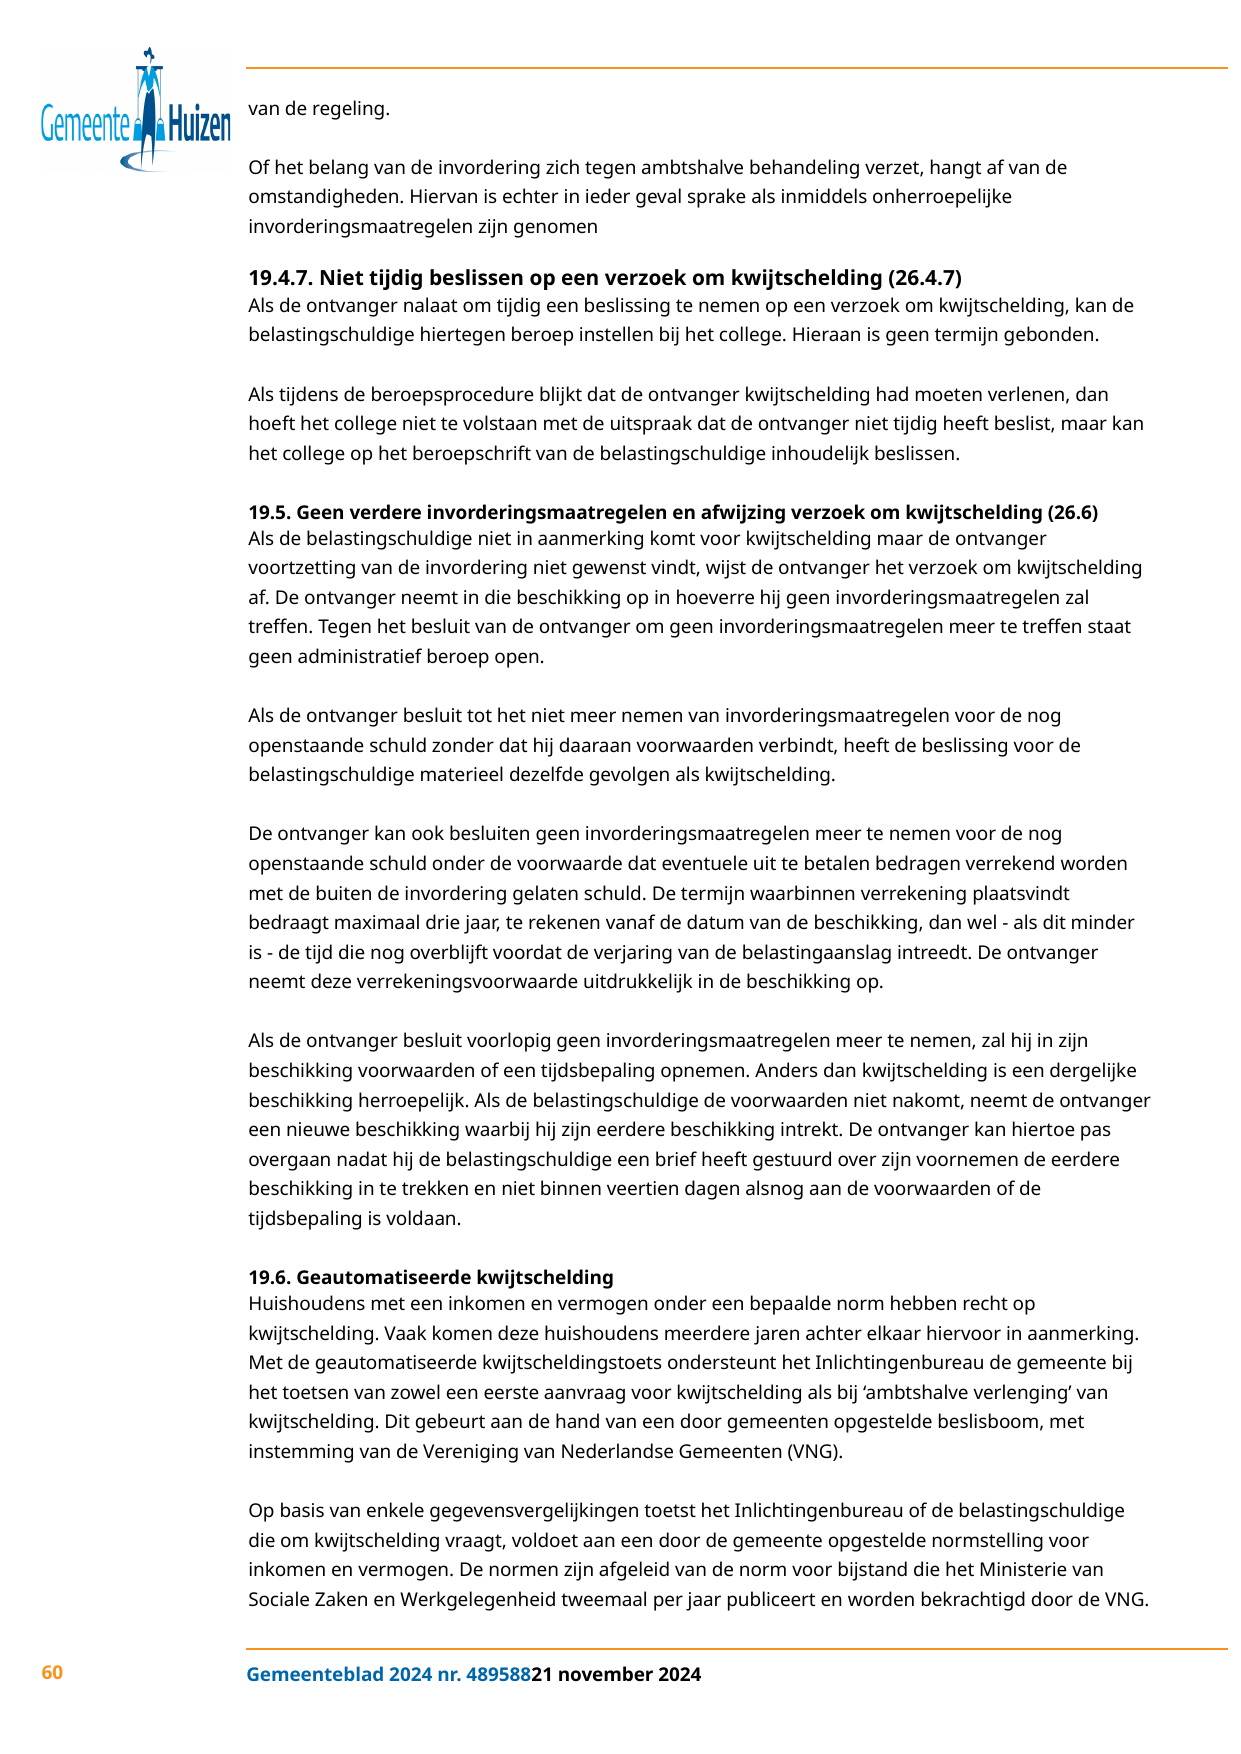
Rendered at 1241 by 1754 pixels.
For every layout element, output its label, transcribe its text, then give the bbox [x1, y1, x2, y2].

text Als de belastingschuldige niet in aanmerking komt voor kwijtschelding maar de ontvanger voortzetting van de invordering niet gewenst vindt, wijst de ontvanger het verzoek om kwijtschelding af. De ontvanger neemt in die beschikking op in hoeverre hij geen invorderingsmaatregelen zal treffen. Tegen het besluit van de ontvanger om geen invorderingsmaatregelen meer te treffen staat geen administratief beroep open. [248, 525, 1152, 669]
text Als de ontvanger nalaat om tijdig een beslissing te nemen op een verzoek om kwijtschelding, kan de belastingschuldige hiertegen beroep instellen bij het college. Hieraan is geen termijn gebonden. [248, 292, 1152, 347]
text De ontvanger kan ook besluiten geen invorderingsmaatregelen meer te nemen voor de nog openstaande schuld onder de voorwaarde dat eventuele uit te betalen bedragen verrekend worden met de buiten de invordering gelaten schuld. De termijn waarbinnen verrekening plaatsvindt bedraagt maximaal drie jaar, te rekenen vanaf de datum van de beschikking, dan wel - als dit minder is - de tijd die nog overblijft voordat de verjaring van de belastingaanslag intreedt. De ontvanger neemt deze verrekeningsvoorwaarde uitdrukkelijk in de beschikking op. [248, 821, 1152, 994]
text Met de geautomatiseerde kwijtscheldingstoets ondersteunt het Inlichtingenbureau de gemeente bij het toetsen van zowel een eerste aanvraag voor kwijtschelding als bij ‘ambtshalve verlenging’ van kwijtschelding. Dit gebeurt aan de hand van een door gemeenten opgestelde beslisboom, met instemming van de Vereniging van Nederlandse Gemeenten (VNG). [248, 1349, 1152, 1464]
text 19.6. Geautomatiseerde kwijtschelding [248, 1264, 1152, 1290]
picture [41, 47, 231, 172]
text Huishoudens met een inkomen en vermogen onder een bepaalde norm hebben recht op kwijtschelding. Vaak komen deze huishoudens meerdere jaren achter elkaar hiervoor in aanmerking. [248, 1290, 1152, 1345]
text 19.4.7. Niet tijdig beslissen op een verzoek om kwijtschelding (26.4.7) [248, 263, 1152, 292]
text van de regeling. [248, 95, 1152, 121]
text Als tijdens de beroepsprocedure blijkt dat de ontvanger kwijtschelding had moeten verlenen, dan hoeft het college niet te volstaan met de uitspraak dat de ontvanger niet tijdig heeft beslist, maar kan het college op het beroepschrift van de belastingschuldige inhoudelijk beslissen. [248, 381, 1152, 466]
text Of het belang van de invordering zich tegen ambtshalve behandeling verzet, hangt af van de omstandigheden. Hiervan is echter in ieder geval sprake als inmiddels onherroepelijke invorderingsmaatregelen zijn genomen [248, 154, 1152, 239]
text Op basis van enkele gegevensvergelijkingen toetst het Inlichtingenbureau of de belastingschuldige die om kwijtschelding vraagt, voldoet aan een door de gemeente opgestelde normstelling voor inkomen en vermogen. De normen zijn afgeleid van de norm voor bijstand die het Ministerie van Sociale Zaken en Werkgelegenheid tweemaal per jaar publiceert en worden bekrachtigd door de VNG. [248, 1497, 1152, 1612]
text 19.5. Geen verdere invorderingsmaatregelen en afwijzing verzoek om kwijtschelding (26.6) [248, 499, 1152, 525]
text Als de ontvanger besluit voorlopig geen invorderingsmaatregelen meer te nemen, zal hij in zijn beschikking voorwaarden of een tijdsbepaling opnemen. Anders dan kwijtschelding is een dergelijke beschikking herroepelijk. Als de belastingschuldige de voorwaarden niet nakomt, neemt de ontvanger een nieuwe beschikking waarbij hij zijn eerdere beschikking intrekt. De ontvanger kan hiertoe pas overgaan nadat hij de belastingschuldige een brief heeft gestuurd over zijn voornemen de eerdere beschikking in te trekken en niet binnen veertien dagen alsnog aan de voorwaarden of de tijdsbepaling is voldaan. [248, 1028, 1152, 1231]
text Als de ontvanger besluit tot het niet meer nemen van invorderingsmaatregelen voor de nog openstaande schuld zonder dat hij daaraan voorwaarden verbindt, heeft de beslissing voor de belastingschuldige materieel dezelfde gevolgen als kwijtschelding. [248, 702, 1152, 787]
